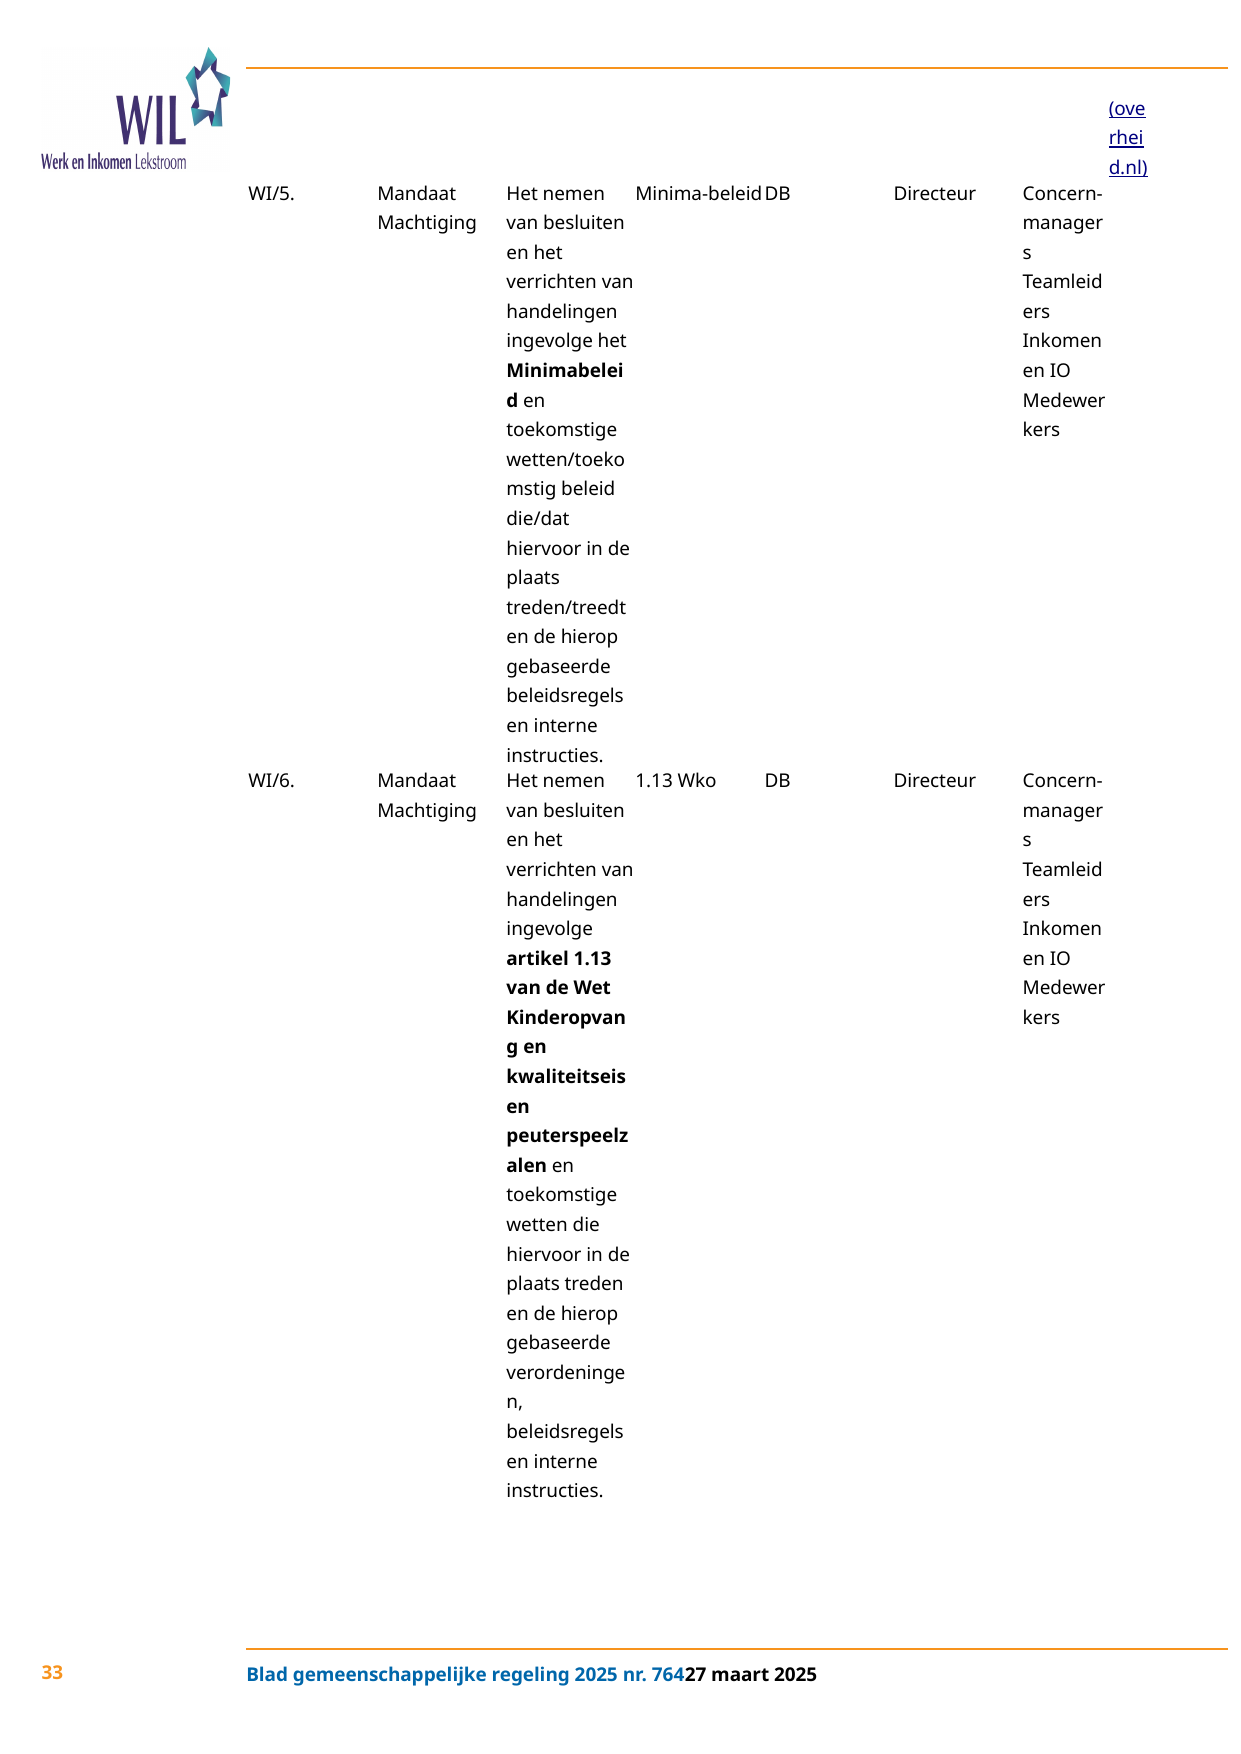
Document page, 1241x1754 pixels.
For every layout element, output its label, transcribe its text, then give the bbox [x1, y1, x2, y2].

table_cell [506, 95, 635, 180]
table_cell WI/6. [248, 768, 377, 1503]
table_cell [377, 95, 506, 180]
table_cell Directeur [893, 180, 1022, 767]
table_cell [764, 95, 893, 180]
table_cell [1109, 768, 1152, 1503]
table_cell 1.13 Wko [635, 768, 764, 1503]
table_cell DB [764, 768, 893, 1503]
table_cell [635, 95, 764, 180]
table_cell Het nemen van besluiten en het verrichten van handelingen ingevolge artikel 1.13 van de Wet Kinderopvang en kwaliteitseisen peuterspeelzalen en toekomstige wetten die hiervoor in de plaats treden en de hierop gebaseerde verordeningen, beleidsregels en interne instructies. [506, 768, 635, 1503]
table_cell DB [764, 180, 893, 767]
table_cell Mandaat Machtiging [377, 180, 506, 767]
table_cell [1109, 180, 1152, 767]
table_cell [1023, 95, 1108, 180]
picture [41, 47, 231, 172]
table_cell WI/5. [248, 180, 377, 767]
table_cell Het nemen van besluiten en het verrichten van handelingen ingevolge het Minimabeleid en toekomstige wetten/toekomstig beleid die/dat hiervoor in de plaats treden/treedt en de hierop gebaseerde beleidsregels en interne instructies. [506, 180, 635, 767]
table_cell [248, 95, 377, 180]
table_cell Minima-beleid [635, 180, 764, 767]
table_cell (overheid.nl) [1109, 95, 1152, 180]
table_cell [893, 95, 1022, 180]
table_cell Concern-managers Teamleiders Inkomen en IO Medewerkers [1023, 180, 1108, 767]
table_cell Directeur [893, 768, 1022, 1503]
table_cell Concern-managers Teamleiders Inkomen en IO Medewerkers [1023, 768, 1108, 1503]
table_cell Mandaat Machtiging [377, 768, 506, 1503]
